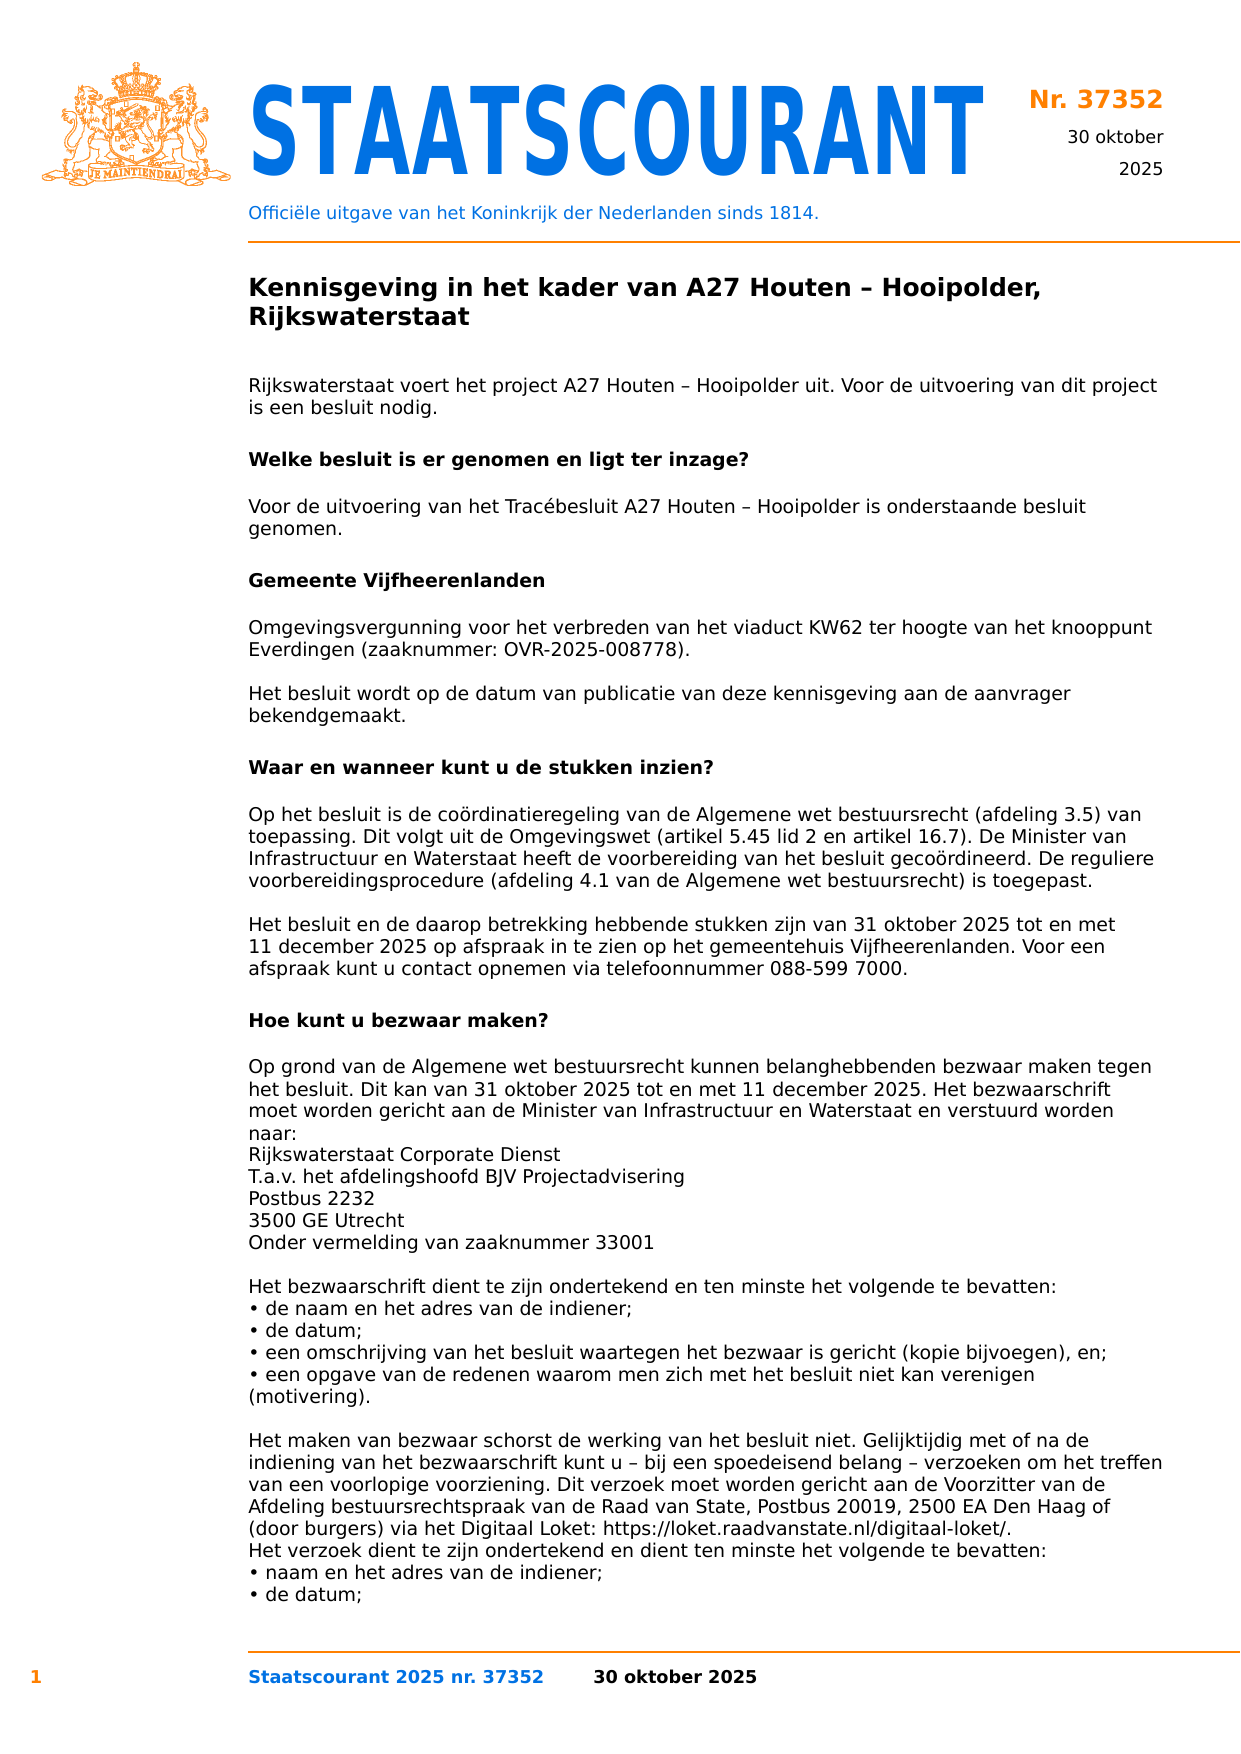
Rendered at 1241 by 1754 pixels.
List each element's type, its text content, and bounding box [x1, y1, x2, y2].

text Onder vermelding van zaaknummer 33001 [248, 1232, 1163, 1254]
text Omgevingsvergunning voor het verbreden van het viaduct KW62 ter hoogte van het knooppunt Everdingen (zaaknummer: OVR-2025-008778). [248, 617, 1163, 661]
subtitle Waar en wanneer kunt u de stukken inzien? [248, 757, 1163, 779]
text Voor de uitvoering van het Tracébesluit A27 Houten – Hooipolder is onderstaande besluit genomen. [248, 496, 1163, 540]
text Postbus 2232 [248, 1188, 1163, 1210]
text Het besluit en de daarop betrekking hebbende stukken zijn van 31 oktober 2025 tot en met 11 december 2025 op afspraak in te zien op het gemeentehuis Vijfheerenlanden. Voor een afspraak kunt u contact opnemen via telefoonnummer 088-599 7000. [248, 913, 1163, 979]
text • een opgave van de redenen waarom men zich met het besluit niet kan verenigen (motivering). [248, 1364, 1163, 1408]
table_header STAATSCOURANT [248, 62, 998, 203]
text • de datum; [248, 1320, 1163, 1342]
text Het besluit wordt op de datum van publicatie van deze kennisgeving aan de aanvrager bekendgemaakt. [248, 683, 1163, 727]
subtitle Gemeente Vijfheerenlanden [248, 570, 1163, 592]
text Het maken van bezwaar schorst de werking van het besluit niet. Gelijktijdig met of na de indiening van het bezwaarschrift kunt u – bij een spoedeisend belang – verzoeken om het treffen van een voorlopige voorziening. Dit verzoek moet worden gericht aan de Voorzitter van de Afdeling bestuursrechtspraak van de Raad van State, Postbus 20019, 2500 EA Den Haag of (door burgers) via het Digitaal Loket: https://loket.raadvanstate.nl/digitaal-loket/. [248, 1430, 1163, 1540]
table_header [25, 62, 248, 241]
text Op het besluit is de coördinatieregeling van de Algemene wet bestuursrecht (afdeling 3.5) van toepassing. Dit volgt uit de Omgevingswet (artikel 5.45 lid 2 en artikel 16.7). De Minister van Infrastructuur en Waterstaat heeft de voorbereiding van het besluit gecoördineerd. De reguliere voorbereidingsprocedure (afdeling 4.1 van de Algemene wet bestuursrecht) is toegepast. [248, 804, 1163, 892]
text Op grond van de Algemene wet bestuursrecht kunnen belanghebbenden bezwaar maken tegen het besluit. Dit kan van 31 oktober 2025 tot en met 11 december 2025. Het bezwaarschrift moet worden gericht aan de Minister van Infrastructuur en Waterstaat en verstuurd worden naar: [248, 1056, 1163, 1144]
text Rijkswaterstaat Corporate Dienst [248, 1144, 1163, 1166]
table_cell Officiële uitgave van het Koninkrijk der Nederlanden sinds 1814. [248, 203, 1240, 241]
subtitle Welke besluit is er genomen en ligt ter inzage? [248, 449, 1163, 471]
text T.a.v. het afdelingshoofd BJV Projectadvisering [248, 1166, 1163, 1188]
text Het verzoek dient te zijn ondertekend en dient ten minste het volgende te bevatten: [248, 1540, 1163, 1562]
text • een omschrijving van het besluit waartegen het bezwaar is gericht (kopie bijvoegen), en; [248, 1342, 1163, 1364]
picture [41, 62, 231, 186]
table_cell 30 oktober [998, 121, 1240, 153]
text 3500 GE Utrecht [248, 1210, 1163, 1232]
text Het bezwaarschrift dient te zijn ondertekend en ten minste het volgende te bevatten: [248, 1276, 1163, 1298]
table_cell 2025 [998, 153, 1240, 203]
text • naam en het adres van de indiener; [248, 1562, 1163, 1584]
table_header Nr. 37352 [998, 62, 1240, 121]
text • de naam en het adres van de indiener; [248, 1298, 1163, 1320]
text • de datum; [248, 1584, 1163, 1606]
text Rijkswaterstaat voert het project A27 Houten – Hooipolder uit. Voor de uitvoering van dit project is een besluit nodig. [248, 375, 1163, 419]
subtitle Kennisgeving in het kader van A27 Houten – Hooipolder, Rijkswaterstaat [248, 273, 1163, 331]
subtitle Hoe kunt u bezwaar maken? [248, 1009, 1163, 1031]
